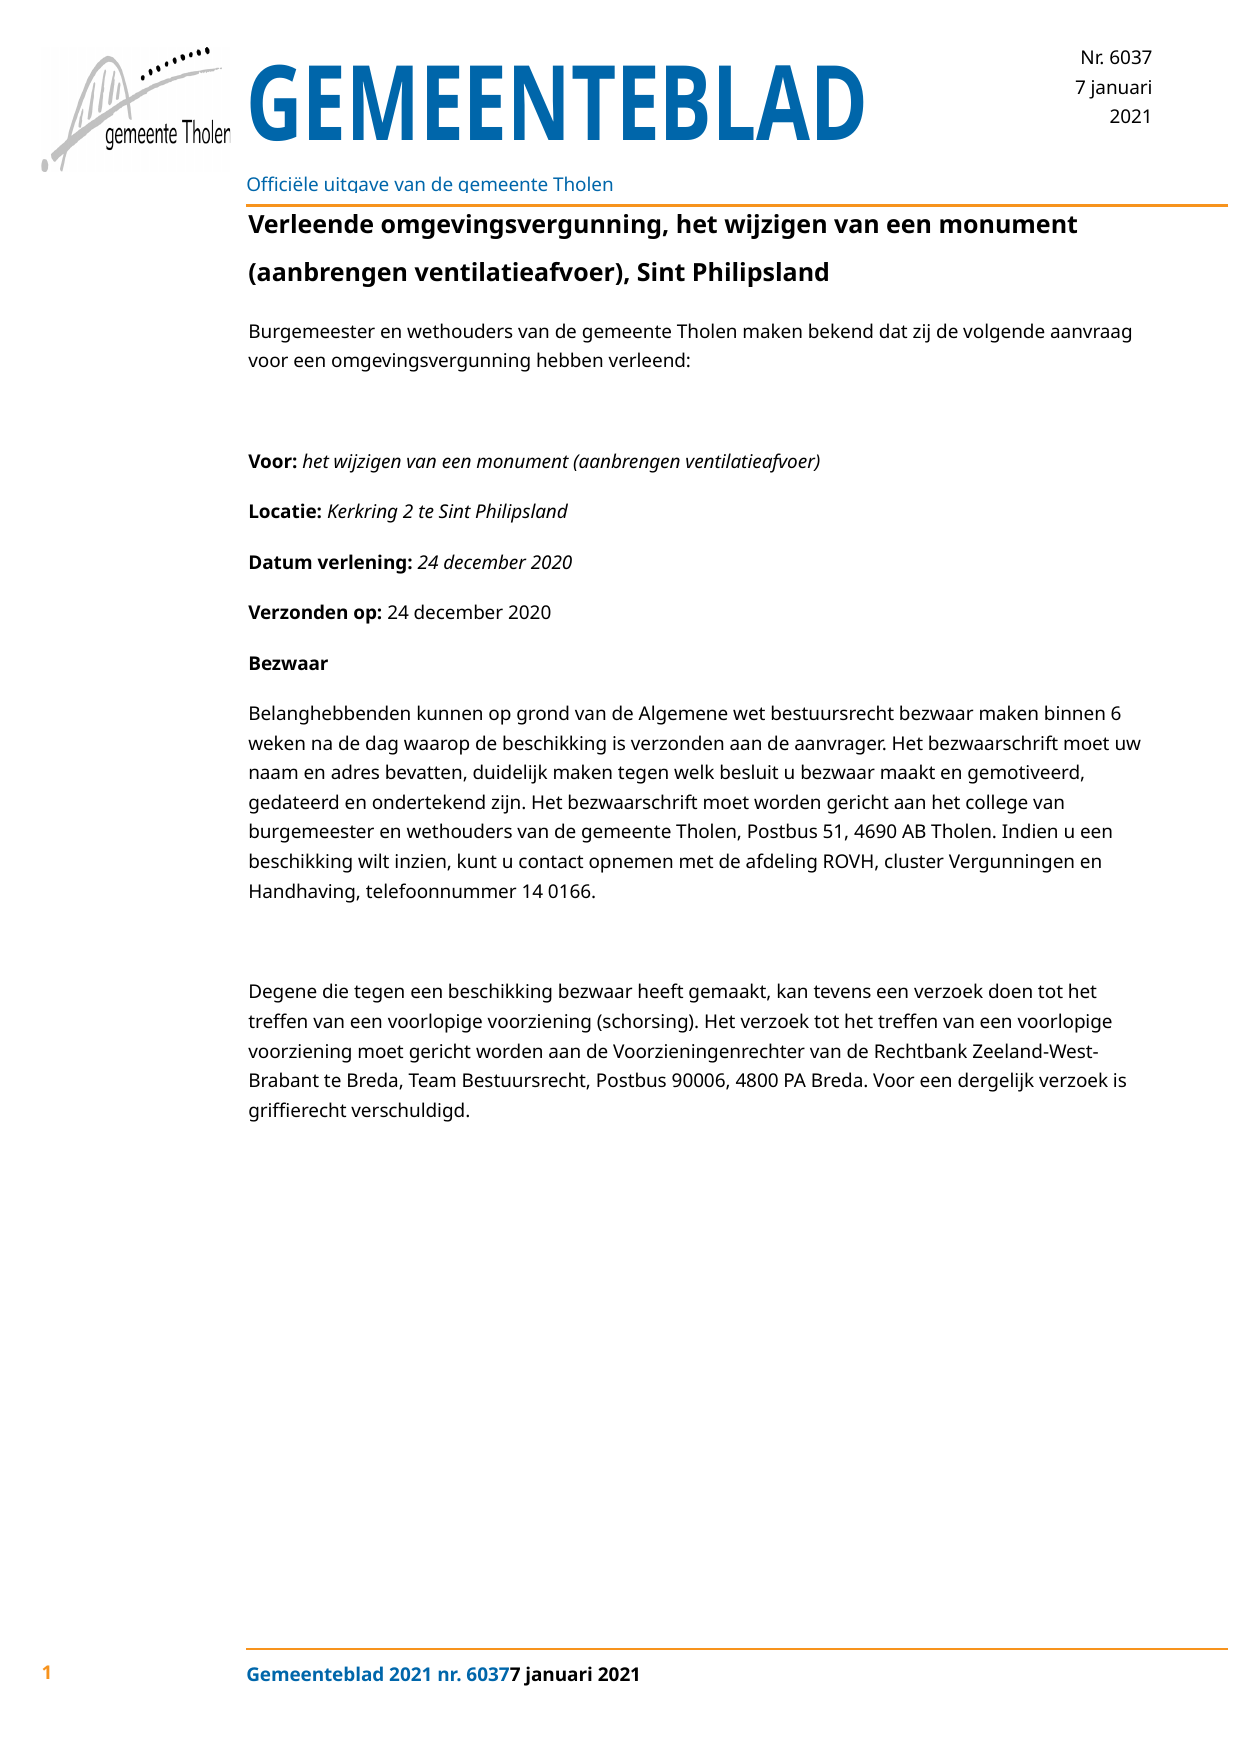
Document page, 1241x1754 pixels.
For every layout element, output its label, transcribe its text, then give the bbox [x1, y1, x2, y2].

text Verzonden op: 24 december 2020 [248, 599, 1152, 625]
text Locatie: Kerkring 2 te Sint Philipsland [248, 499, 1152, 524]
text Belanghebbenden kunnen op grond van de Algemene wet bestuursrecht bezwaar maken binnen 6 weken na de dag waarop de beschikking is verzonden aan de aanvrager. Het bezwaarschrift moet uw naam en adres bevatten, duidelijk maken tegen welk besluit u bezwaar maakt en gemotiveerd, gedateerd en ondertekend zijn. Het bezwaarschrift moet worden gericht aan het college van burgemeester en wethouders van de gemeente Tholen, Postbus 51, 4690 AB Tholen. Indien u een beschikking wilt inzien, kunt u contact opnemen met de afdeling ROVH, cluster Vergunningen en Handhaving, telefoonnummer 14 0166. [248, 700, 1152, 904]
picture [41, 47, 231, 172]
text Datum verlening: 24 december 2020 [248, 549, 1152, 575]
text Verleende omgevingsvergunning, het wijzigen van een monument (aanbrengen ventilatieafvoer), Sint Philipsland [248, 207, 1152, 288]
text Bezwaar [248, 650, 1152, 676]
text Burgemeester en wethouders van de gemeente Tholen maken bekend dat zij de volgende aanvraag voor een omgevingsvergunning hebben verleend: [248, 318, 1152, 373]
text Degene die tegen een beschikking bezwaar heeft gemaakt, kan tevens een verzoek doen tot het treffen van een voorlopige voorziening (schorsing). Het verzoek tot het treffen van een voorlopige voorziening moet gericht worden aan de Voorzieningenrechter van de Rechtbank Zeeland-West-Brabant te Breda, Team Bestuursrecht, Postbus 90006, 4800 PA Breda. Voor een dergelijk verzoek is griffierecht verschuldigd. [248, 979, 1152, 1123]
text Voor: het wijzigen van een monument (aanbrengen ventilatieafvoer) [248, 448, 1152, 474]
